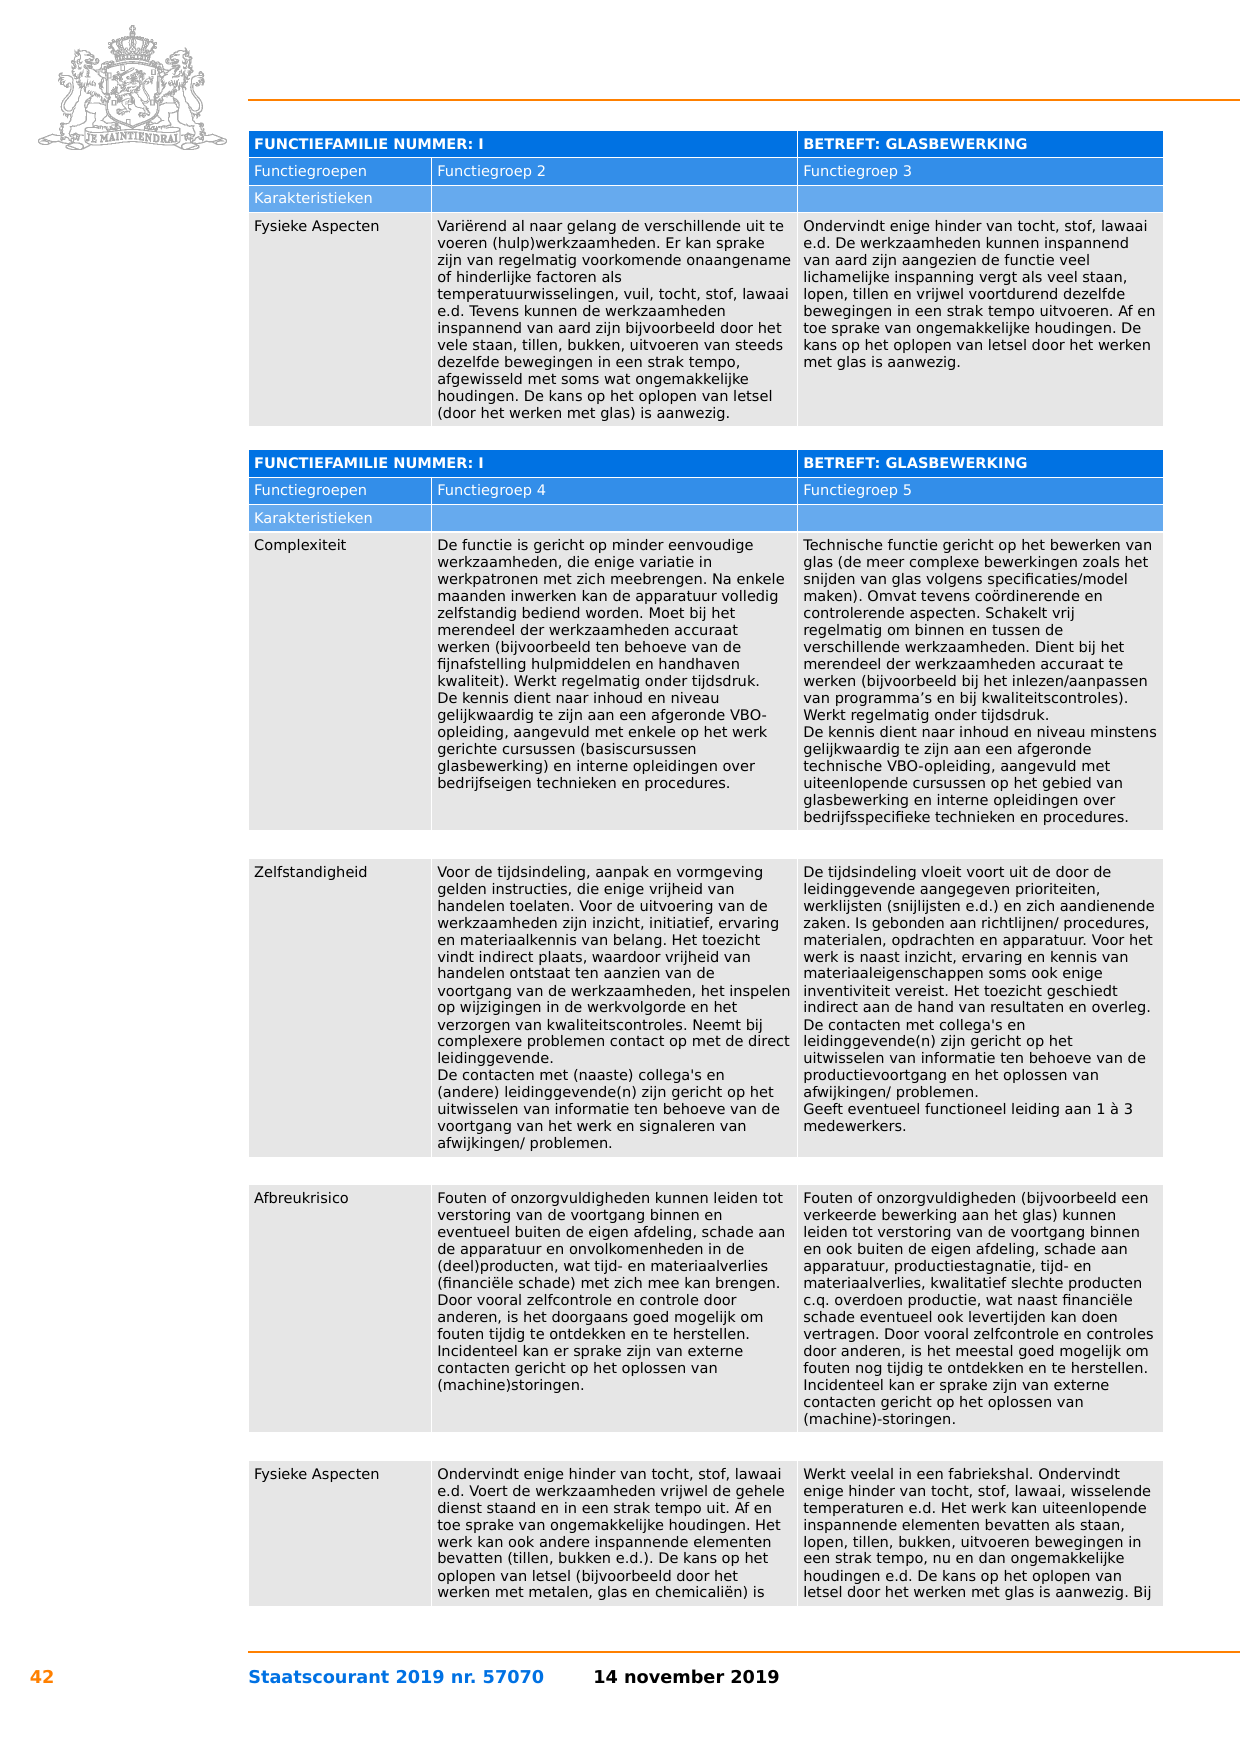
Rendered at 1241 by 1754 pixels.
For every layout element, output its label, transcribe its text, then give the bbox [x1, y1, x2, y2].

table_cell [432, 186, 797, 212]
table_cell De tijdsindeling vloeit voort uit de door de leidinggevende aangegeven prioriteiten, werklijsten (snijlijsten e.d.) en zich aandienende zaken. Is gebonden aan richtlijnen/ procedures, materialen, opdrachten en apparatuur. Voor het werk is naast inzicht, ervaring en kennis van materiaaleigenschappen soms ook enige inventiviteit vereist. Het toezicht geschiedt indirect aan de hand van resultaten en overleg. De contacten met collega's en leidinggevende(n) zijn gericht op het uitwisselen van informatie ten behoeve van de productievoortgang en het oplossen van afwijkingen/ problemen. Geeft eventueel functioneel leiding aan 1 à 3 medewerkers. [798, 859, 1163, 1157]
table_cell Fysieke Aspecten [249, 1461, 431, 1606]
table_cell [432, 1434, 797, 1460]
picture [38, 25, 227, 150]
table_cell Functiegroep 4 [432, 478, 797, 504]
table_cell Ondervindt enige hinder van tocht, stof, lawaai e.d. De werkzaamheden kunnen inspannend van aard zijn aangezien de functie veel lichamelijke inspanning vergt als veel staan, lopen, tillen en vrijwel voortdurend dezelfde bewegingen in een strak tempo uitvoeren. Af en toe sprake van ongemakkelijke houdingen. De kans op het oplopen van letsel door het werken met glas is aanwezig. [798, 213, 1163, 426]
table_cell [798, 505, 1163, 531]
table_cell [249, 1434, 431, 1460]
table_cell Karakteristieken [249, 505, 431, 531]
table_cell Afbreukrisico [249, 1185, 431, 1432]
table_cell Functiegroep 3 [798, 158, 1163, 185]
table_header FUNCTIEFAMILIE NUMMER: I [249, 131, 797, 157]
table_cell Functiegroepen [249, 478, 431, 504]
table_cell [249, 831, 431, 858]
table_cell Variërend al naar gelang de verschillende uit te voeren (hulp)werkzaamheden. Er kan sprake zijn van regelmatig voorkomende onaangename of hinderlijke factoren als temperatuurwisselingen, vuil, tocht, stof, lawaai e.d. Tevens kunnen de werkzaamheden inspannend van aard zijn bijvoorbeeld door het vele staan, tillen, bukken, uitvoeren van steeds dezelfde bewegingen in een strak tempo, afgewisseld met soms wat ongemakkelijke houdingen. De kans op het oplopen van letsel (door het werken met glas) is aanwezig. [432, 213, 797, 426]
table_cell [798, 831, 1163, 858]
table_cell Werkt veelal in een fabriekshal. Ondervindt enige hinder van tocht, stof, lawaai, wisselende temperaturen e.d. Het werk kan uiteenlopende inspannende elementen bevatten als staan, lopen, tillen, bukken, uitvoeren bewegingen in een strak tempo, nu en dan ongemakkelijke houdingen e.d. De kans op het oplopen van letsel door het werken met glas is aanwezig. Bij [798, 1461, 1163, 1606]
table_cell De functie is gericht op minder eenvoudige werkzaamheden, die enige variatie in werkpatronen met zich meebrengen. Na enkele maanden inwerken kan de apparatuur volledig zelfstandig bediend worden. Moet bij het merendeel der werkzaamheden accuraat werken (bijvoorbeeld ten behoeve van de fijnafstelling hulpmiddelen en handhaven kwaliteit). Werkt regelmatig onder tijdsdruk. De kennis dient naar inhoud en niveau gelijkwaardig te zijn aan een afgeronde VBO-opleiding, aangevuld met enkele op het werk gerichte cursussen (basiscursussen glasbewerking) en interne opleidingen over bedrijfseigen technieken en procedures. [432, 533, 797, 830]
table_cell Voor de tijdsindeling, aanpak en vormgeving gelden instructies, die enige vrijheid van handelen toelaten. Voor de uitvoering van de werkzaamheden zijn inzicht, initiatief, ervaring en materiaalkennis van belang. Het toezicht vindt indirect plaats, waardoor vrijheid van handelen ontstaat ten aanzien van de voortgang van de werkzaamheden, het inspelen op wijzigingen in de werkvolgorde en het verzorgen van kwaliteitscontroles. Neemt bij complexere problemen contact op met de direct leidinggevende. De contacten met (naaste) collega's en (andere) leidinggevende(n) zijn gericht op het uitwisselen van informatie ten behoeve van de voortgang van het werk en signaleren van afwijkingen/ problemen. [432, 859, 797, 1157]
table_cell Technische functie gericht op het bewerken van glas (de meer complexe bewerkingen zoals het snijden van glas volgens specificaties/model maken). Omvat tevens coördinerende en controlerende aspecten. Schakelt vrij regelmatig om binnen en tussen de verschillende werkzaamheden. Dient bij het merendeel der werkzaamheden accuraat te werken (bijvoorbeeld bij het inlezen/aanpassen van programma’s en bij kwaliteitscontroles). Werkt regelmatig onder tijdsdruk. De kennis dient naar inhoud en niveau minstens gelijkwaardig te zijn aan een afgeronde technische VBO-opleiding, aangevuld met uiteenlopende cursussen op het gebied van glasbewerking en interne opleidingen over bedrijfsspecifieke technieken en procedures. [798, 533, 1163, 830]
table_cell [249, 1158, 431, 1184]
table_cell Fouten of onzorgvuldigheden kunnen leiden tot verstoring van de voortgang binnen en eventueel buiten de eigen afdeling, schade aan de apparatuur en onvolkomenheden in de (deel)producten, wat tijd- en materiaalverlies (financiële schade) met zich mee kan brengen. Door vooral zelfcontrole en controle door anderen, is het doorgaans goed mogelijk om fouten tijdig te ontdekken en te herstellen. Incidenteel kan er sprake zijn van externe contacten gericht op het oplossen van (machine)storingen. [432, 1185, 797, 1432]
table_cell [798, 1158, 1163, 1184]
table_cell [798, 1434, 1163, 1460]
table_cell Ondervindt enige hinder van tocht, stof, lawaai e.d. Voert de werkzaamheden vrijwel de gehele dienst staand en in een strak tempo uit. Af en toe sprake van ongemakkelijke houdingen. Het werk kan ook andere inspannende elementen bevatten (tillen, bukken e.d.). De kans op het oplopen van letsel (bijvoorbeeld door het werken met metalen, glas en chemicaliën) is [432, 1461, 797, 1606]
table_cell [432, 505, 797, 531]
table_cell [798, 186, 1163, 212]
table_cell Complexiteit [249, 533, 431, 830]
table_cell Functiegroep 5 [798, 478, 1163, 504]
table_header BETREFT: GLASBEWERKING [798, 131, 1163, 157]
table_cell Functiegroepen [249, 158, 431, 185]
table_header FUNCTIEFAMILIE NUMMER: I [249, 450, 797, 477]
table_cell Fouten of onzorgvuldigheden (bijvoorbeeld een verkeerde bewerking aan het glas) kunnen leiden tot verstoring van de voortgang binnen en ook buiten de eigen afdeling, schade aan apparatuur, productiestagnatie, tijd- en materiaalverlies, kwalitatief slechte producten c.q. overdoen productie, wat naast financiële schade eventueel ook levertijden kan doen vertragen. Door vooral zelfcontrole en controles door anderen, is het meestal goed mogelijk om fouten nog tijdig te ontdekken en te herstellen. Incidenteel kan er sprake zijn van externe contacten gericht op het oplossen van (machine)-storingen. [798, 1185, 1163, 1432]
table_cell [432, 1158, 797, 1184]
table_cell [432, 831, 797, 858]
table_cell Karakteristieken [249, 186, 431, 212]
table_header BETREFT: GLASBEWERKING [798, 450, 1163, 477]
table_cell Functiegroep 2 [432, 158, 797, 185]
table_cell Fysieke Aspecten [249, 213, 431, 426]
table_cell Zelfstandigheid [249, 859, 431, 1157]
